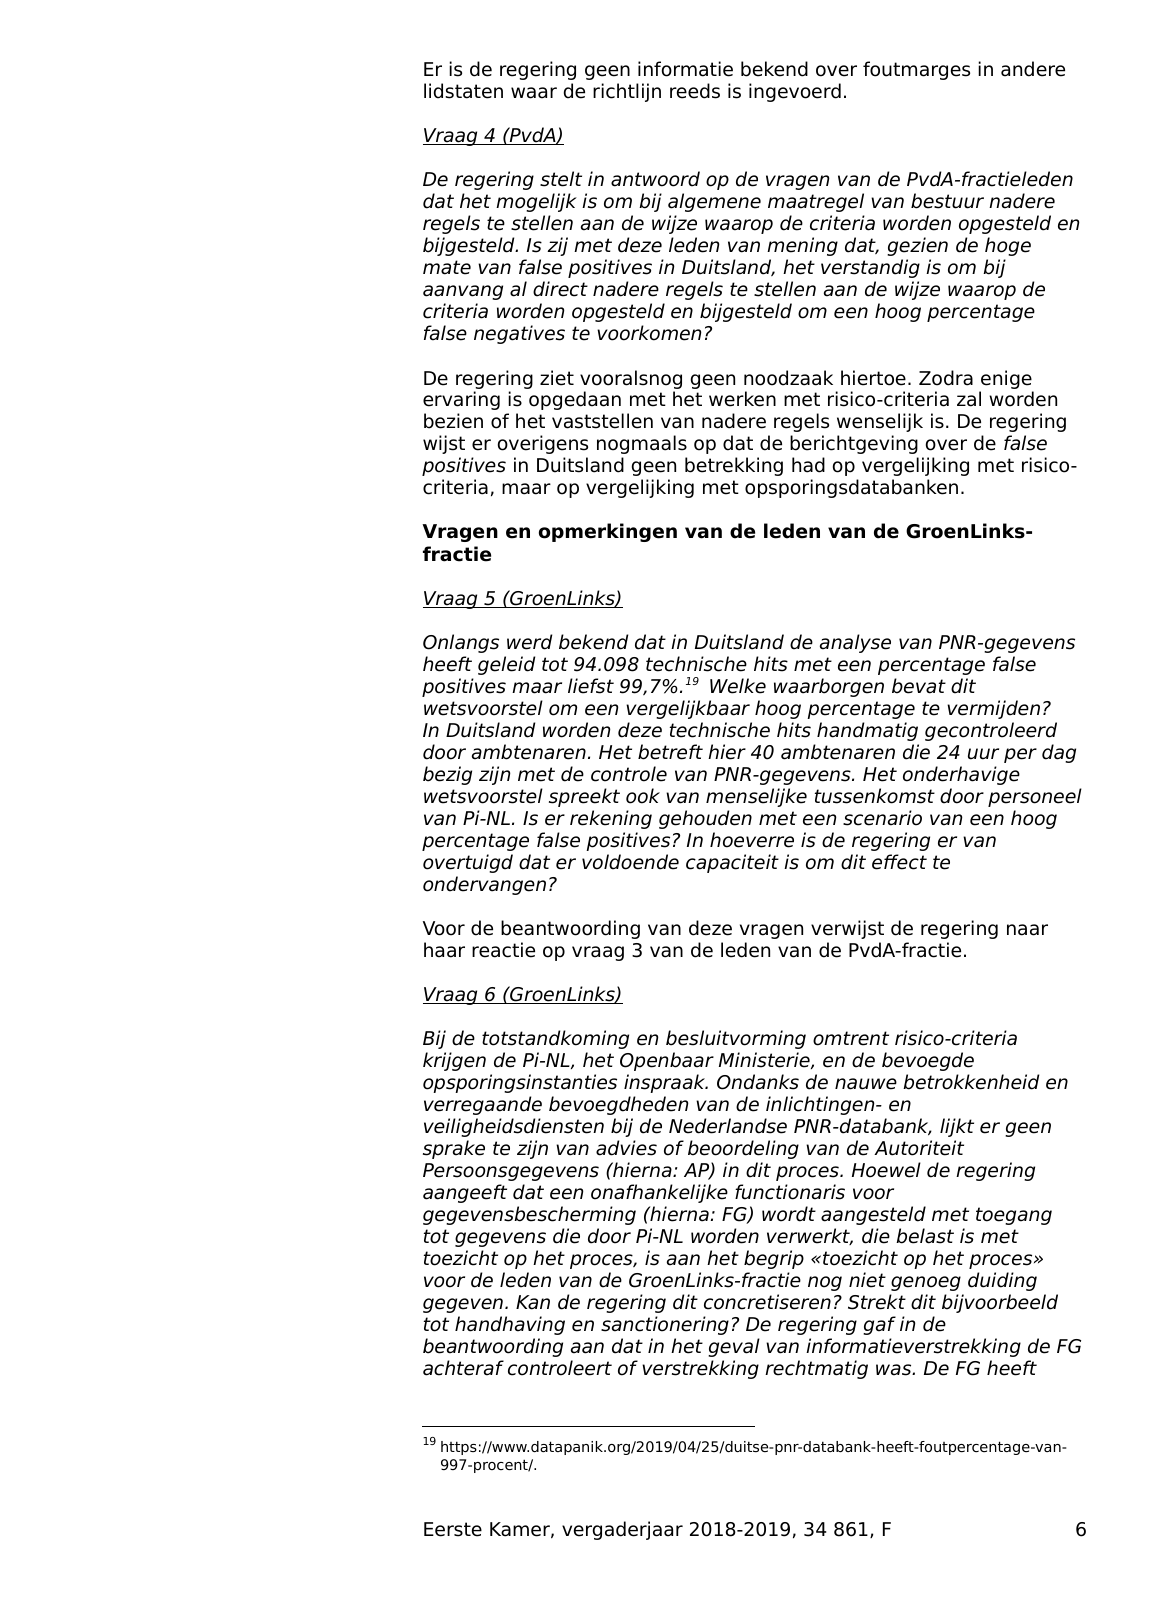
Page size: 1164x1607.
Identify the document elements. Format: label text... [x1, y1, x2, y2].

subtitle Vraag 4 (PvdA) [422, 125, 1087, 147]
text https://www.datapanik.org/2019/04/25/duitse-pnr-databank-heeft-foutpercentage-van-997-procent/. [422, 1435, 1087, 1474]
text Voor de beantwoording van deze vragen verwijst de regering naar haar reactie op vraag 3 van de leden van de PvdA-fractie. [422, 918, 1087, 962]
subtitle Vraag 6 (GroenLinks) [422, 984, 1087, 1006]
text De regering ziet vooralsnog geen noodzaak hiertoe. Zodra enige ervaring is opgedaan met het werken met risico-criteria zal worden bezien of het vaststellen van nadere regels wenselijk is. De regering wijst er overigens nogmaals op dat de berichtgeving over de false positives in Duitsland geen betrekking had op vergelijking met risico-criteria, maar op vergelijking met opsporingsdatabanken. [422, 367, 1087, 499]
subtitle Vraag 5 (GroenLinks) [422, 588, 1087, 609]
subtitle Vragen en opmerkingen van de leden van de GroenLinks-fractie [422, 521, 1087, 565]
text De regering stelt in antwoord op de vragen van de PvdA-fractieleden dat het mogelijk is om bij algemene maatregel van bestuur nadere regels te stellen aan de wijze waarop de criteria worden opgesteld en bijgesteld. Is zij met deze leden van mening dat, gezien de hoge mate van false positives in Duitsland, het verstandig is om bij aanvang al direct nadere regels te stellen aan de wijze waarop de criteria worden opgesteld en bijgesteld om een hoog percentage false negatives te voorkomen? [422, 169, 1087, 345]
text In Duitsland worden deze technische hits handmatig gecontroleerd door ambtenaren. Het betreft hier 40 ambtenaren die 24 uur per dag bezig zijn met de controle van PNR-gegevens. Het onderhavige wetsvoorstel spreekt ook van menselijke tussenkomst door personeel van Pi-NL. Is er rekening gehouden met een scenario van een hoog percentage false positives? In hoeverre is de regering er van overtuigd dat er voldoende capaciteit is om dit effect te ondervangen? [422, 720, 1087, 896]
text Er is de regering geen informatie bekend over foutmarges in andere lidstaten waar de richtlijn reeds is ingevoerd. [422, 59, 1087, 103]
text Bij de totstandkoming en besluitvorming omtrent risico-criteria krijgen de Pi-NL, het Openbaar Ministerie, en de bevoegde opsporingsinstanties inspraak. Ondanks de nauwe betrokkenheid en verregaande bevoegdheden van de inlichtingen- en veiligheidsdiensten bij de Nederlandse PNR-databank, lijkt er geen sprake te zijn van advies of beoordeling van de Autoriteit Persoonsgegevens (hierna: AP) in dit proces. Hoewel de regering aangeeft dat een onafhankelijke functionaris voor gegevensbescherming (hierna: FG) wordt aangesteld met toegang tot gegevens die door Pi-NL worden verwerkt, die belast is met toezicht op het proces, is aan het begrip «toezicht op het proces» voor de leden van de GroenLinks-fractie nog niet genoeg duiding gegeven. Kan de regering dit concretiseren? Strekt dit bijvoorbeeld tot handhaving en sanctionering? De regering gaf in de beantwoording aan dat in het geval van informatieverstrekking de FG achteraf controleert of verstrekking rechtmatig was. De FG heeft [422, 1028, 1087, 1380]
text Onlangs werd bekend dat in Duitsland de analyse van PNR-gegevens heeft geleid tot 94.098 technische hits met een percentage false positives maar liefst 99,7%. Welke waarborgen bevat dit wetsvoorstel om een vergelijkbaar hoog percentage te vermijden? [422, 632, 1087, 720]
